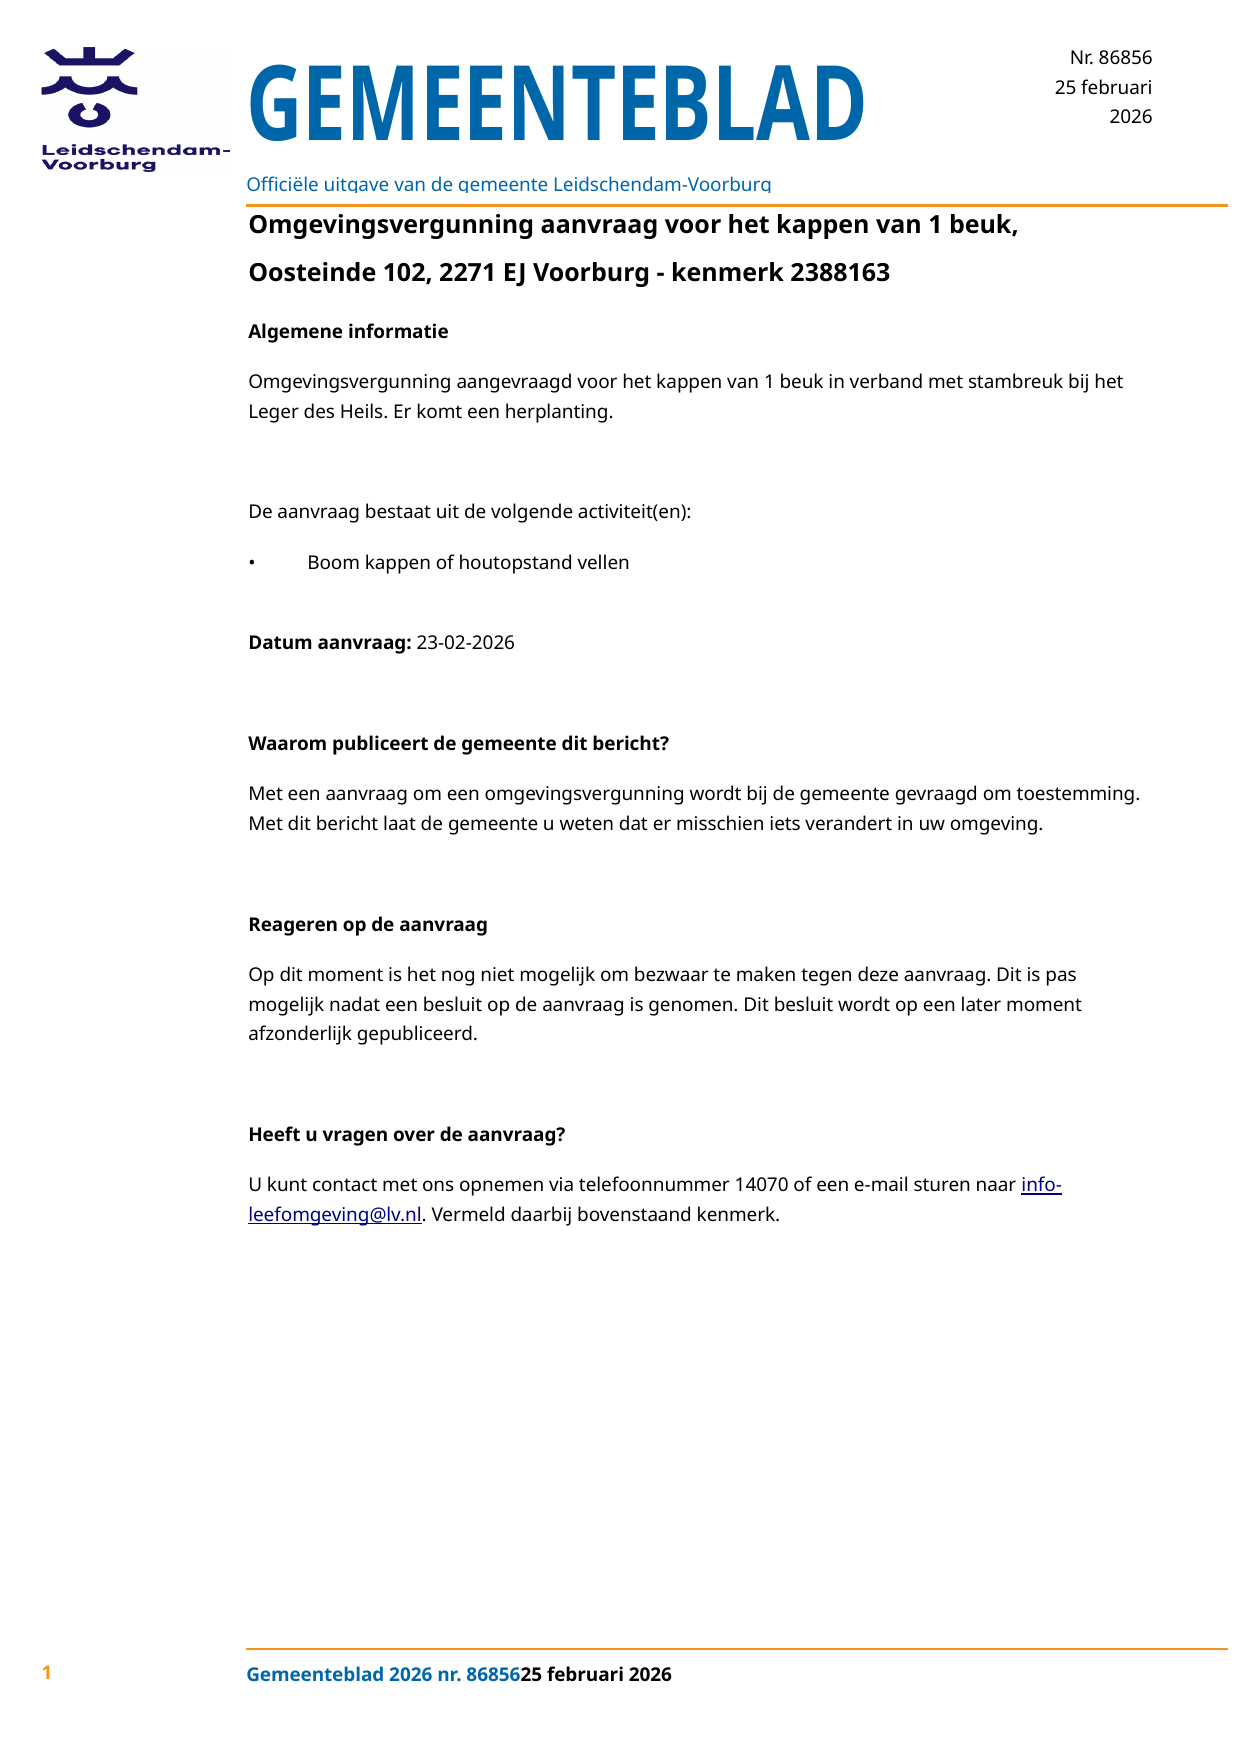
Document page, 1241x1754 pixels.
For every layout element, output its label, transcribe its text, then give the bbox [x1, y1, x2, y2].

text Heeft u vragen over de aanvraag? [248, 1121, 1152, 1147]
text Met een aanvraag om een omgevingsvergunning wordt bij de gemeente gevraagd om toestemming. Met dit bericht laat de gemeente u weten dat er misschien iets verandert in uw omgeving. [248, 780, 1152, 836]
text Reageren op de aanvraag [248, 911, 1152, 937]
text Op dit moment is het nog niet mogelijk om bezwaar te maken tegen deze aanvraag. Dit is pas mogelijk nadat een besluit op de aanvraag is genomen. Dit besluit wordt op een later moment afzonderlijk gepubliceerd. [248, 961, 1152, 1046]
text Datum aanvraag: 23-02-2026 [248, 629, 1152, 655]
text U kunt contact met ons opnemen via telefoonnummer 14070 of een e-mail sturen naar info-leefomgeving@lv.nl. Vermeld daarbij bovenstaand kenmerk. [248, 1172, 1152, 1227]
text Omgevingsvergunning aangevraagd voor het kappen van 1 beuk in verband met stambreuk bij het Leger des Heils. Er komt een herplanting. [248, 368, 1152, 424]
text Algemene informatie [248, 318, 1152, 344]
text Waarom publiceert de gemeente dit bericht? [248, 730, 1152, 756]
text De aanvraag bestaat uit de volgende activiteit(en): [248, 499, 1152, 524]
picture [41, 47, 231, 172]
list Boom kappen of houtopstand vellen [248, 549, 1152, 575]
text Omgevingsvergunning aanvraag voor het kappen van 1 beuk, Oosteinde 102, 2271 EJ Voorburg - kenmerk 2388163 [248, 207, 1152, 288]
